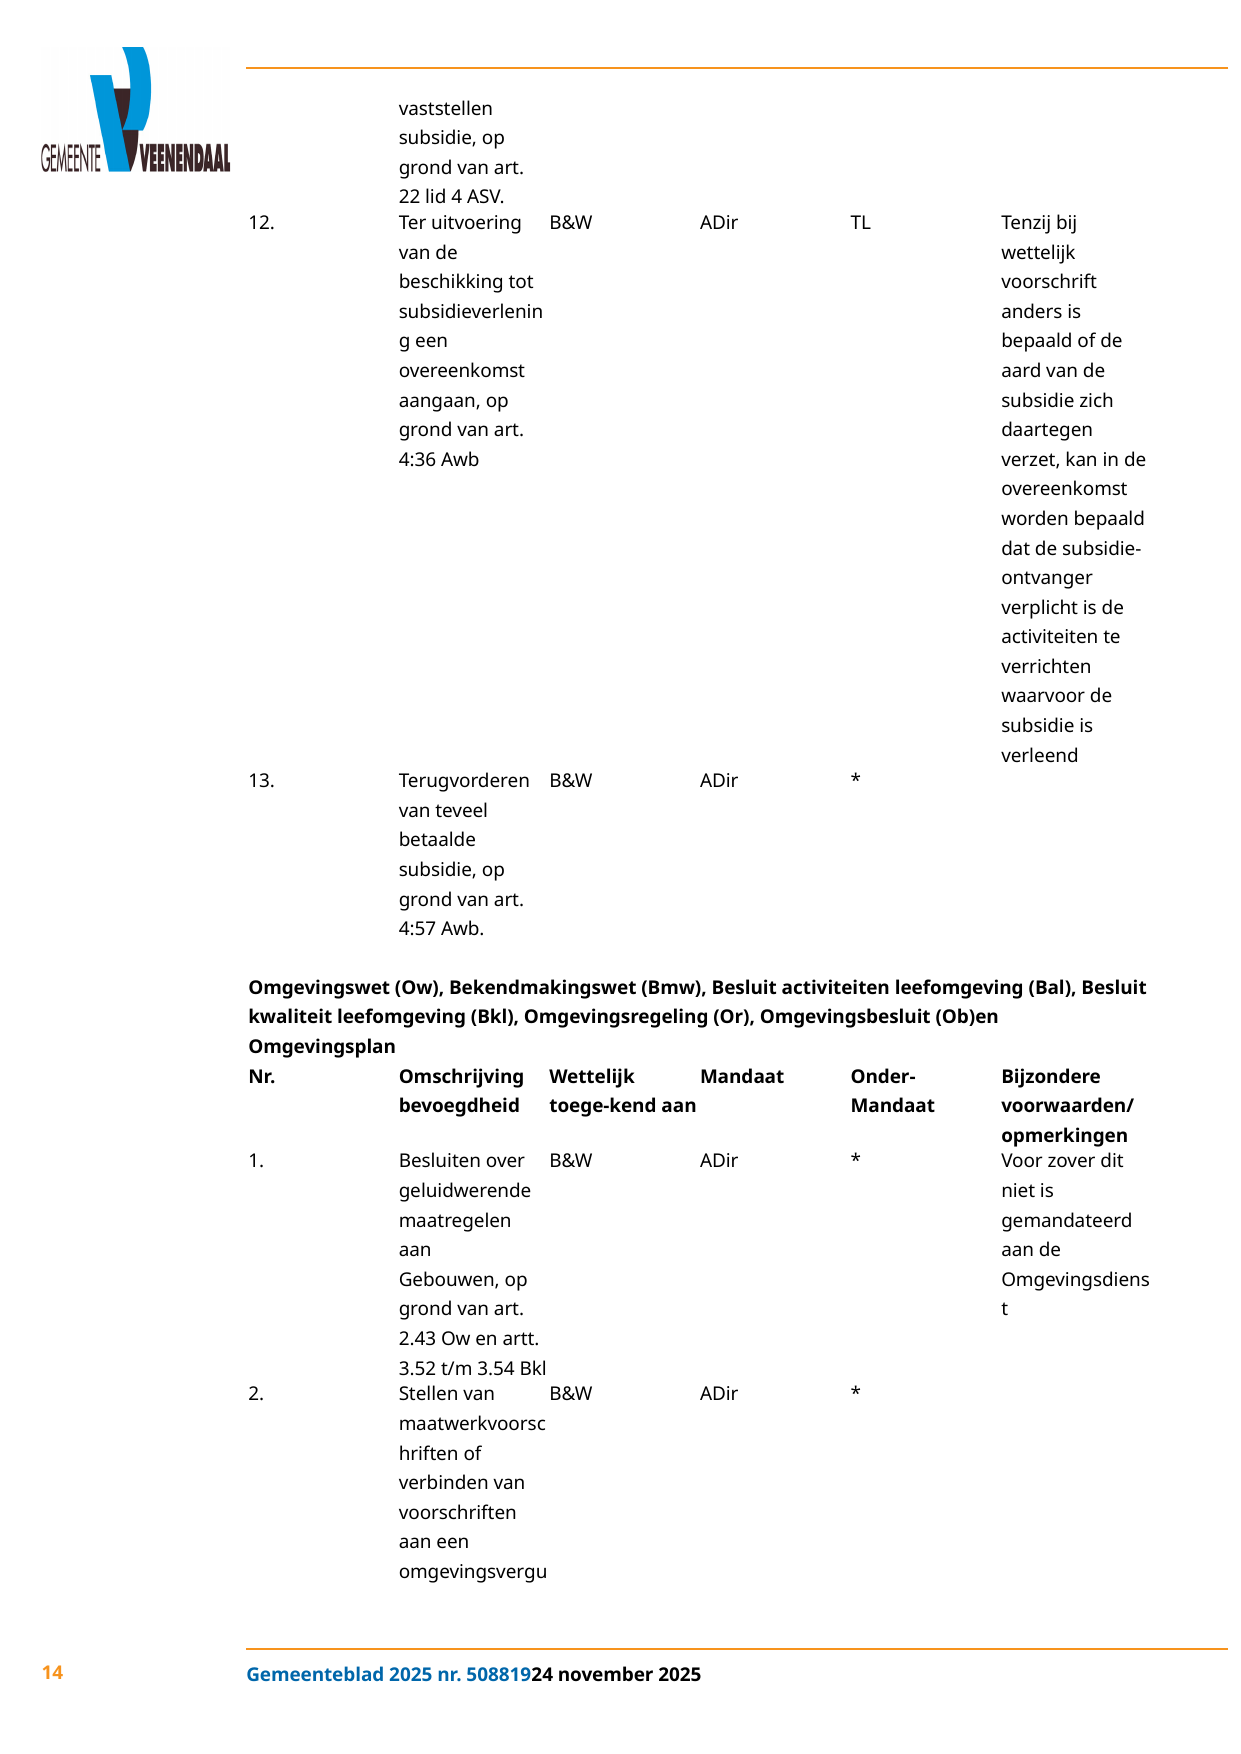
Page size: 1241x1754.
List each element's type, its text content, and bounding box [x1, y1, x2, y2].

table_cell B&W [549, 768, 700, 941]
table_cell [1001, 95, 1152, 209]
table_cell ADir [700, 768, 850, 941]
table_cell Ter uitvoering van de beschikking tot subsidieverlening een overeenkomst aangaan, op grond van art. 4:36 Awb [399, 209, 549, 767]
table_cell B&W [549, 1148, 700, 1381]
table_cell [248, 1148, 398, 1381]
table_cell vaststellen subsidie, op grond van art. 22 lid 4 ASV. [399, 95, 549, 209]
table_cell Terugvorderen van teveel betaalde subsidie, op grond van art. 4:57 Awb. [399, 768, 549, 941]
table_cell [1001, 768, 1152, 941]
table_cell * [850, 1381, 1001, 1584]
table_header Bijzondere voorwaarden/ opmerkingen [1001, 1063, 1152, 1148]
table_cell Stellen van maatwerkvoorschriften of verbinden van voorschriften aan een omgevingsvergu [399, 1381, 549, 1584]
table_cell Voor zover dit niet is gemandateerd aan de Omgevingsdienst [1001, 1148, 1152, 1381]
text Omgevingswet (Ow), Bekendmakingswet (Bmw), Besluit activiteiten leefomgeving (Bal), Besluit kwaliteit leefomgeving (Bkl), Omgevingsregeling (Or), Omgevingsbesluit (Ob)en Omgevingsplan [248, 974, 1152, 1059]
table_cell B&W [549, 1381, 700, 1584]
table_cell Besluiten over geluidwerende maatregelen aan Gebouwen, op grond van art. 2.43 Ow en artt. 3.52 t/m 3.54 Bkl [399, 1148, 549, 1381]
table_cell ADir [700, 1381, 850, 1584]
table_header Onder- Mandaat [850, 1063, 1001, 1148]
table_cell [248, 209, 398, 767]
table_cell ADir [700, 209, 850, 767]
table_header Wettelijk toege-kend aan [549, 1063, 700, 1148]
table_cell [549, 95, 700, 209]
table_cell B&W [549, 209, 700, 767]
table_cell * [850, 768, 1001, 941]
table_header Omschrijving bevoegdheid [399, 1063, 549, 1148]
table_cell ADir [700, 1148, 850, 1381]
table_cell [1001, 1381, 1152, 1584]
table_header Mandaat [700, 1063, 850, 1148]
table_header Nr. [248, 1063, 398, 1148]
table_cell [248, 1381, 398, 1584]
table_cell TL [850, 209, 1001, 767]
table_cell Tenzij bij wettelijk voorschrift anders is bepaald of de aard van de subsidie zich daartegen verzet, kan in de overeenkomst worden bepaald dat de subsidie-ontvanger verplicht is de activiteiten te verrichten waarvoor de subsidie is verleend [1001, 209, 1152, 767]
table_cell [248, 95, 398, 209]
table_cell [248, 768, 398, 941]
picture [123, 47, 231, 172]
table_cell [700, 95, 850, 209]
table_cell * [850, 1148, 1001, 1381]
table_cell [850, 95, 1001, 209]
picture [41, 47, 130, 172]
